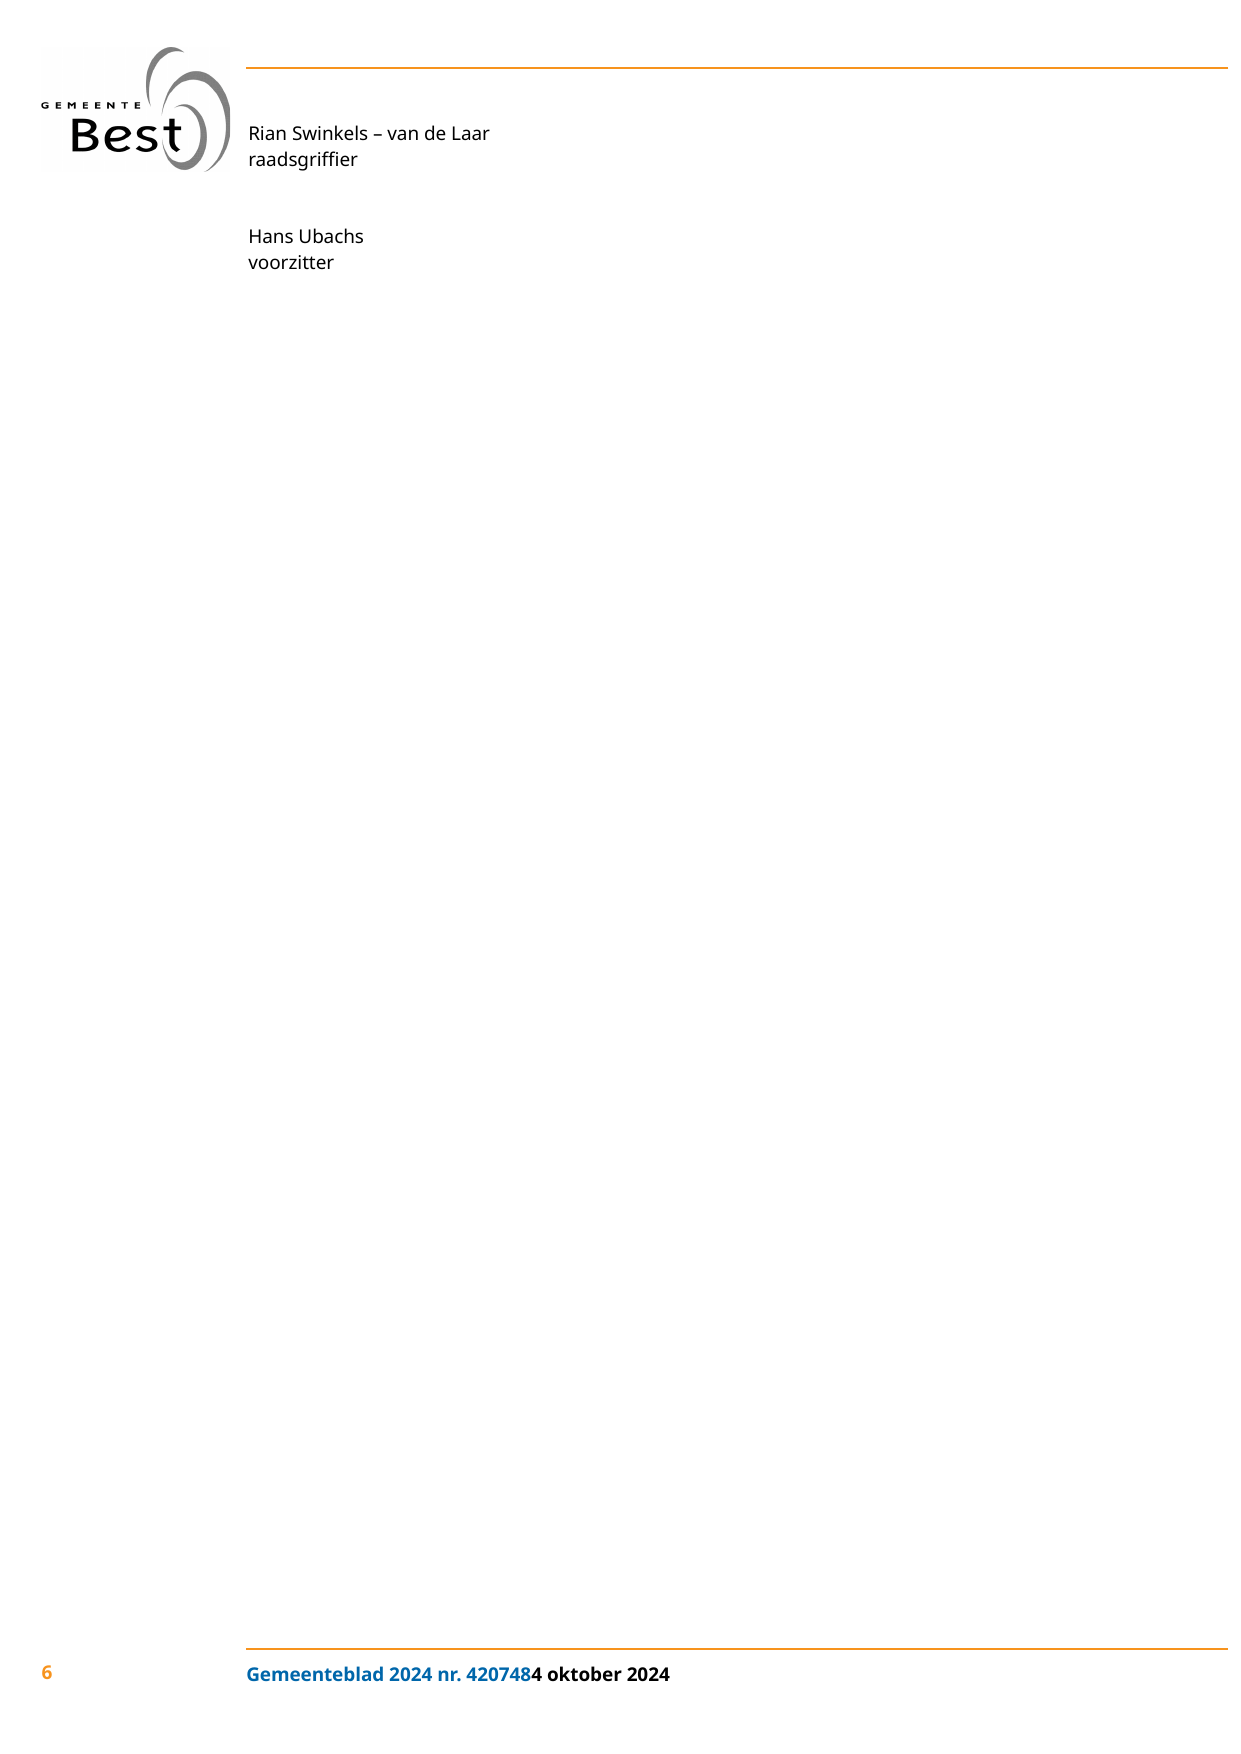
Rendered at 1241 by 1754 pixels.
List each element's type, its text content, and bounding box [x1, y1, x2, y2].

text Rian Swinkels – van de Laar [248, 121, 1152, 146]
text Hans Ubachs [248, 223, 1152, 249]
text raadsgriffier [248, 146, 1152, 172]
picture [41, 47, 231, 172]
text voorzitter [248, 249, 1152, 275]
